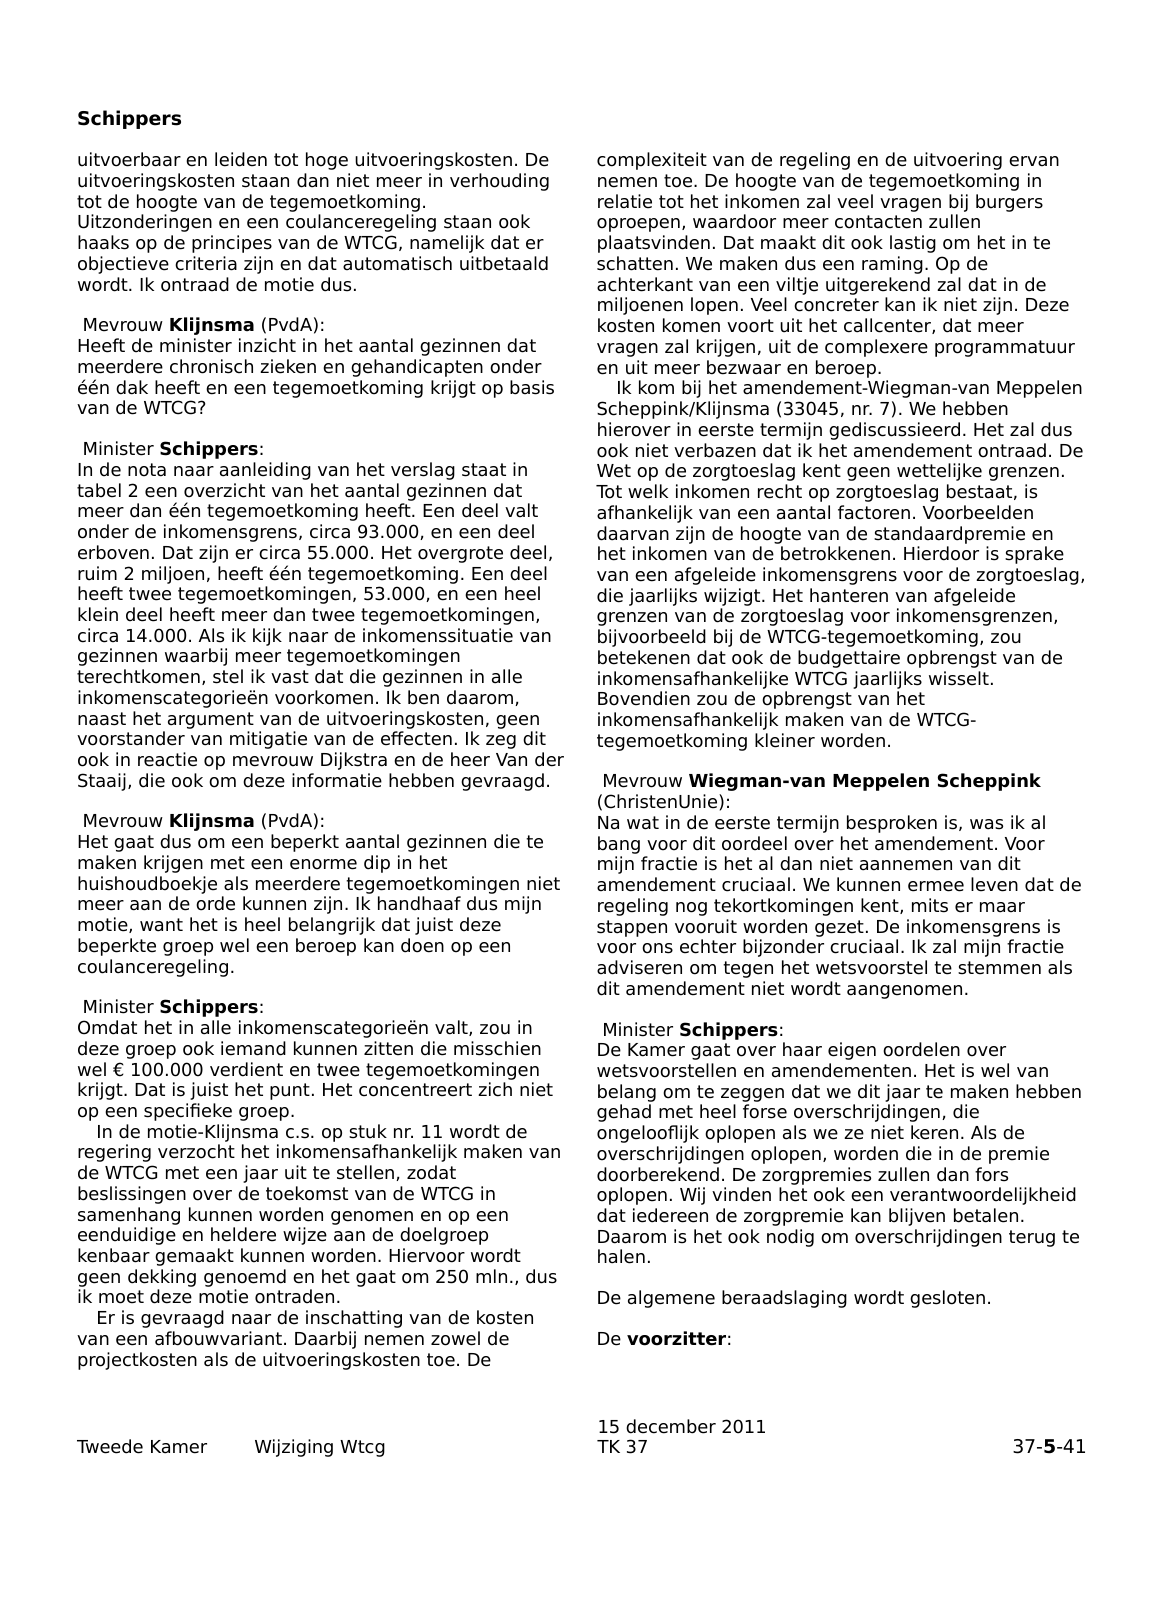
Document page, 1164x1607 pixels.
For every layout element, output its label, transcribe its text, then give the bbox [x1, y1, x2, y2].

text Minister Schippers: [77, 439, 567, 460]
text uitvoerbaar en leiden tot hoge uitvoeringskosten. De uitvoeringskosten staan dan niet meer in verhouding tot de hoogte van de tegemoetkoming. Uitzonderingen en een coulanceregeling staan ook haaks op de principes van de WTCG, namelijk dat er objectieve criteria zijn en dat automatisch uitbetaald wordt. Ik ontraad de motie dus. [77, 150, 567, 295]
text Mevrouw Klijnsma (PvdA): [77, 811, 567, 832]
text Minister Schippers: [77, 997, 567, 1018]
text In de nota naar aanleiding van het verslag staat in tabel 2 een overzicht van het aantal gezinnen dat meer dan één tegemoetkoming heeft. Een deel valt onder de inkomensgrens, circa 93.000, en een deel erboven. Dat zijn er circa 55.000. Het overgrote deel, ruim 2 miljoen, heeft één tegemoetkoming. Een deel heeft twee tegemoetkomingen, 53.000, en een heel klein deel heeft meer dan twee tegemoetkomingen, circa 14.000. Als ik kijk naar de inkomenssituatie van gezinnen waarbij meer tegemoetkomingen terechtkomen, stel ik vast dat die gezinnen in alle inkomenscategorieën voorkomen. Ik ben daarom, naast het argument van de uitvoeringskosten, geen voorstander van mitigatie van de effecten. Ik zeg dit ook in reactie op mevrouw Dijkstra en de heer Van der Staaij, die ook om deze informatie hebben gevraagd. [77, 460, 567, 791]
text Mevrouw Wiegman-van Meppelen Scheppink (ChristenUnie): [596, 771, 1087, 813]
text De Kamer gaat over haar eigen oordelen over wetsvoorstellen en amendementen. Het is wel van belang om te zeggen dat we dit jaar te maken hebben gehad met heel forse overschrijdingen, die ongelooflijk oplopen als we ze niet keren. Als de overschrijdingen oplopen, worden die in de premie doorberekend. De zorgpremies zullen dan fors oplopen. Wij vinden het ook een verantwoordelijkheid dat iedereen de zorgpremie kan blijven betalen. Daarom is het ook nodig om overschrijdingen terug te halen. [596, 1040, 1087, 1268]
text Omdat het in alle inkomenscategorieën valt, zou in deze groep ook iemand kunnen zitten die misschien wel € 100.000 verdient en twee tegemoetkomingen krijgt. Dat is juist het punt. Het concentreert zich niet op een specifieke groep. [77, 1018, 567, 1122]
text Ik kom bij het amendement-Wiegman-van Meppelen Scheppink/Klijnsma (33045, nr. 7). We hebben hierover in eerste termijn gediscussieerd. Het zal dus ook niet verbazen dat ik het amendement ontraad. De Wet op de zorgtoeslag kent geen wettelijke grenzen. Tot welk inkomen recht op zorgtoeslag bestaat, is afhankelijk van een aantal factoren. Voorbeelden daarvan zijn de hoogte van de standaardpremie en het inkomen van de betrokkenen. Hierdoor is sprake van een afgeleide inkomensgrens voor de zorgtoeslag, die jaarlijks wijzigt. Het hanteren van afgeleide grenzen van de zorgtoeslag voor inkomensgrenzen, bijvoorbeeld bij de WTCG-tegemoetkoming, zou betekenen dat ook de budgettaire opbrengst van de inkomensafhankelijke WTCG jaarlijks wisselt. Bovendien zou de opbrengst van het inkomensafhankelijk maken van de WTCG-tegemoetkoming kleiner worden. [596, 378, 1087, 751]
text Minister Schippers: [596, 1019, 1087, 1040]
text Het gaat dus om een beperkt aantal gezinnen die te maken krijgen met een enorme dip in het huishoudboekje als meerdere tegemoetkomingen niet meer aan de orde kunnen zijn. Ik handhaaf dus mijn motie, want het is heel belangrijk dat juist deze beperkte groep wel een beroep kan doen op een coulanceregeling. [77, 832, 567, 977]
text Er is gevraagd naar de inschatting van de kosten van een afbouwvariant. Daarbij nemen zowel de projectkosten als de uitvoeringskosten toe. De [77, 1308, 567, 1370]
text complexiteit van de regeling en de uitvoering ervan nemen toe. De hoogte van de tegemoetkoming in relatie tot het inkomen zal veel vragen bij burgers oproepen, waardoor meer contacten zullen plaatsvinden. Dat maakt dit ook lastig om het in te schatten. We maken dus een raming. Op de achterkant van een viltje uitgerekend zal dat in de miljoenen lopen. Veel concreter kan ik niet zijn. Deze kosten komen voort uit het callcenter, dat meer vragen zal krijgen, uit de complexere programmatuur en uit meer bezwaar en beroep. [596, 150, 1087, 378]
text De algemene beraadslaging wordt gesloten. [596, 1288, 1087, 1309]
text Mevrouw Klijnsma (PvdA): [77, 315, 567, 336]
text In de motie-Klijnsma c.s. op stuk nr. 11 wordt de regering verzocht het inkomensafhankelijk maken van de WTCG met een jaar uit te stellen, zodat beslissingen over de toekomst van de WTCG in samenhang kunnen worden genomen en op een eenduidige en heldere wijze aan de doelgroep kenbaar gemaakt kunnen worden. Hiervoor wordt geen dekking genoemd en het gaat om 250 mln., dus ik moet deze motie ontraden. [77, 1122, 567, 1308]
text Heeft de minister inzicht in het aantal gezinnen dat meerdere chronisch zieken en gehandicapten onder één dak heeft en een tegemoetkoming krijgt op basis van de WTCG? [77, 336, 567, 419]
text Na wat in de eerste termijn besproken is, was ik al bang voor dit oordeel over het amendement. Voor mijn fractie is het al dan niet aannemen van dit amendement cruciaal. We kunnen ermee leven dat de regeling nog tekortkomingen kent, mits er maar stappen vooruit worden gezet. De inkomensgrens is voor ons echter bijzonder cruciaal. Ik zal mijn fractie adviseren om tegen het wetsvoorstel te stemmen als dit amendement niet wordt aangenomen. [596, 813, 1087, 999]
text De voorzitter: [596, 1329, 1087, 1349]
